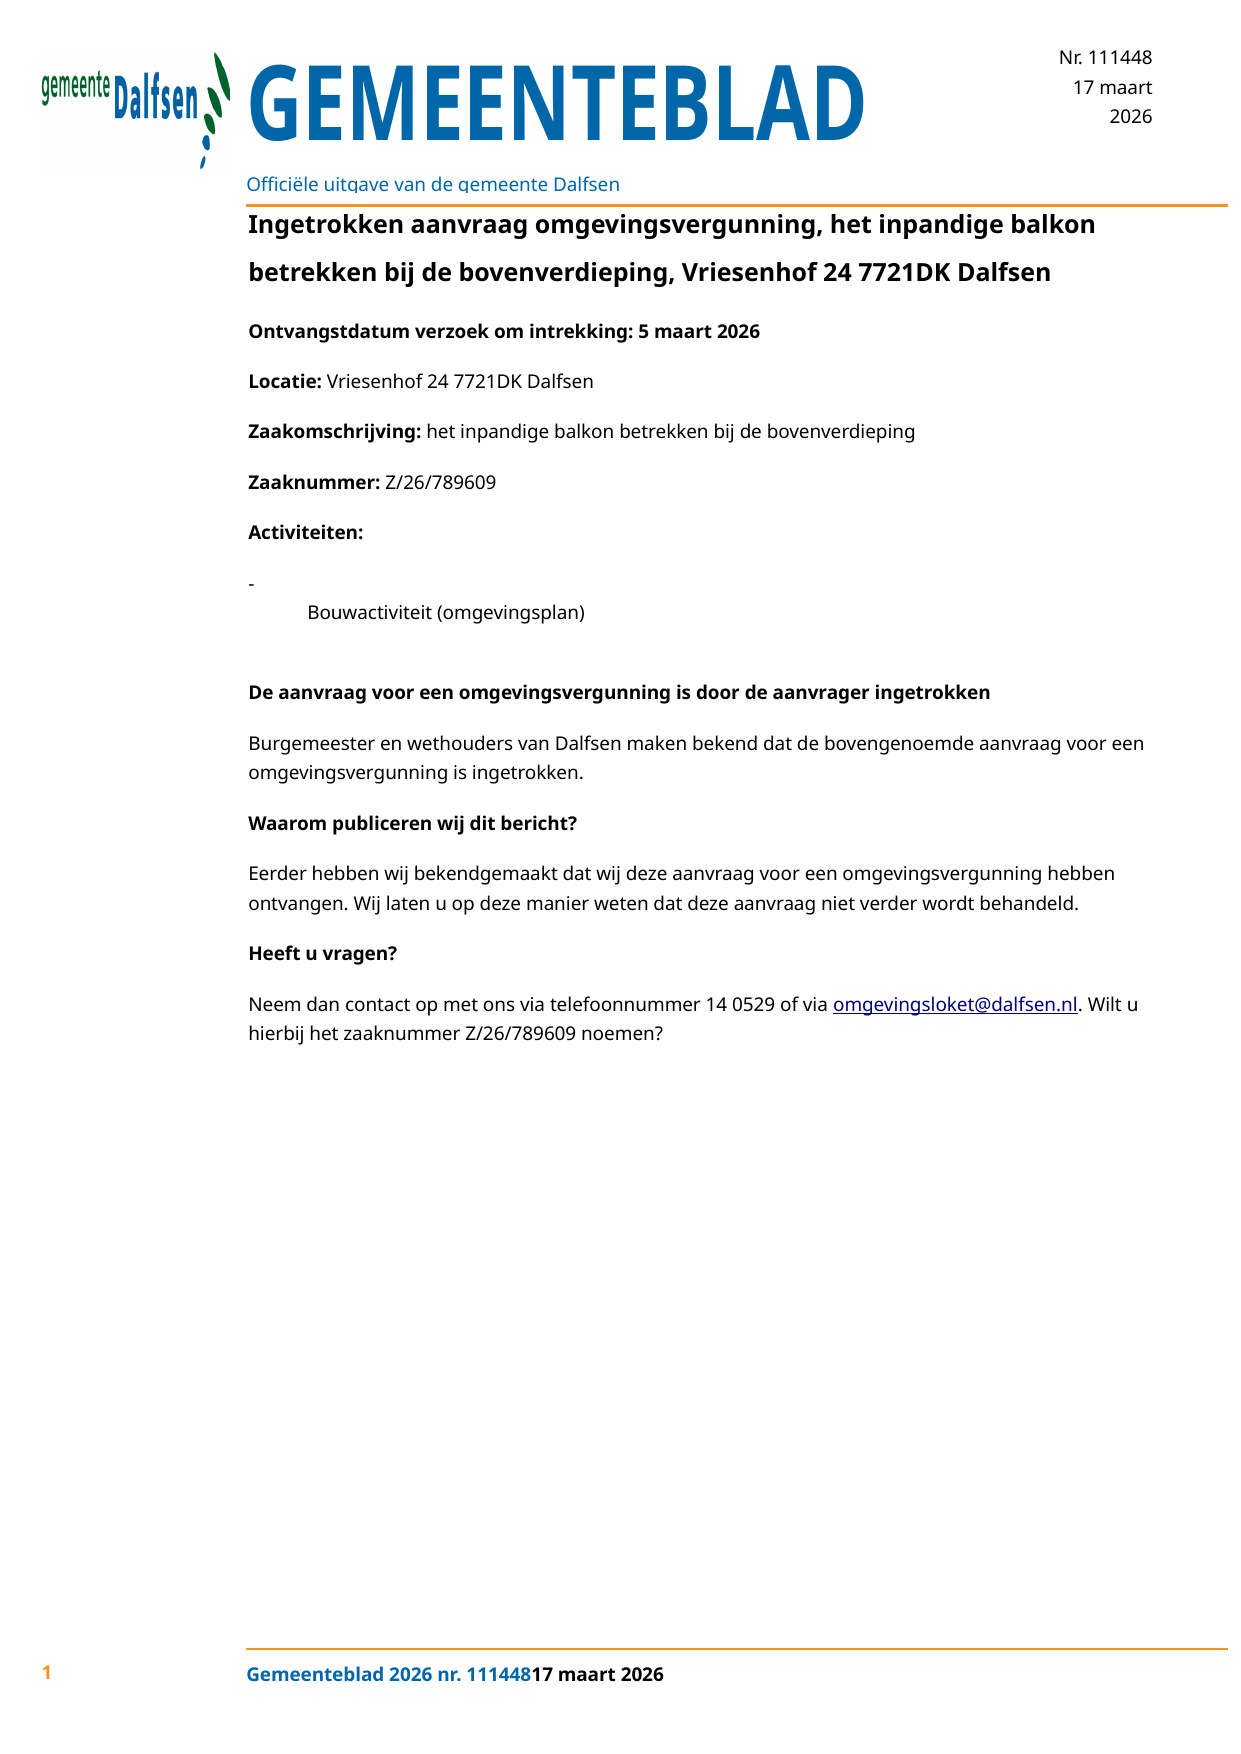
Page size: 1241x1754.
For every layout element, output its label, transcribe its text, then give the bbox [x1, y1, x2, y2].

text Neem dan contact op met ons via telefoonnummer 14 0529 of via omgevingsloket@dalfsen.nl. Wilt u hierbij het zaaknummer Z/26/789609 noemen? [248, 991, 1152, 1046]
text Activiteiten: [248, 519, 1152, 545]
picture [41, 47, 231, 172]
text Zaaknummer: Z/26/789609 [248, 469, 1152, 495]
text Eerder hebben wij bekendgemaakt dat wij deze aanvraag voor een omgevingsvergunning hebben ontvangen. Wij laten u op deze manier weten dat deze aanvraag niet verder wordt behandeld. [248, 860, 1152, 916]
text Zaakomschrijving: het inpandige balkon betrekken bij de bovenverdieping [248, 419, 1152, 444]
text Ontvangstdatum verzoek om intrekking: 5 maart 2026 [248, 318, 1152, 344]
text Waarom publiceren wij dit bericht? [248, 810, 1152, 836]
text De aanvraag voor een omgevingsvergunning is door de aanvrager ingetrokken [248, 679, 1152, 705]
text Locatie: Vriesenhof 24 7721DK Dalfsen [248, 368, 1152, 394]
text Burgemeester en wethouders van Dalfsen maken bekend dat de bovengenoemde aanvraag voor een omgevingsvergunning is ingetrokken. [248, 730, 1152, 785]
list Bouwactiviteit (omgevingsplan) [248, 599, 1152, 625]
text Heeft u vragen? [248, 940, 1152, 966]
text Ingetrokken aanvraag omgevingsvergunning, het inpandige balkon betrekken bij de bovenverdieping, Vriesenhof 24 7721DK Dalfsen [248, 207, 1152, 288]
